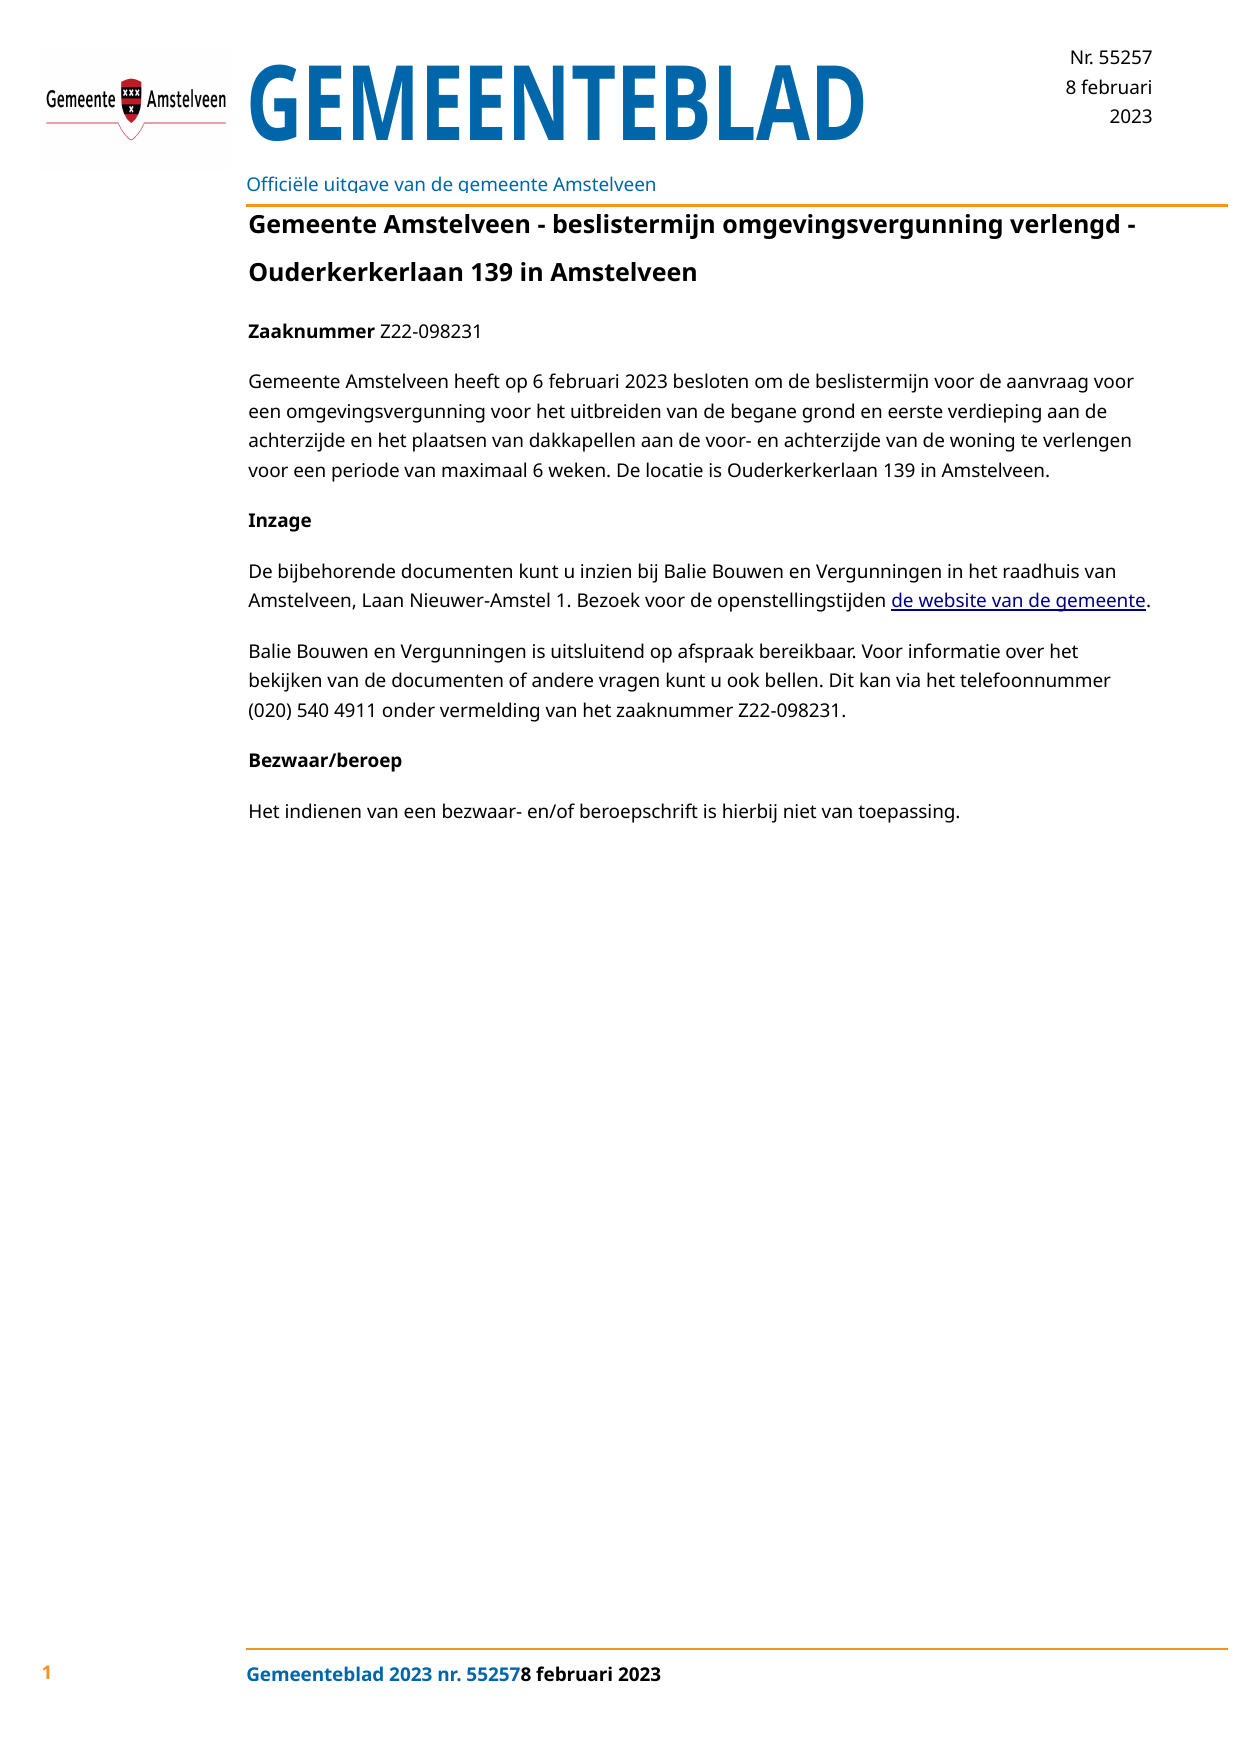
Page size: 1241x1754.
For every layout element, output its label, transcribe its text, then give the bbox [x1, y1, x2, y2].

text Het indienen van een bezwaar- en/of beroepschrift is hierbij niet van toepassing. [248, 798, 1152, 824]
text Zaaknummer Z22-098231 [248, 318, 1152, 344]
text Bezwaar/beroep [248, 747, 1152, 773]
picture [41, 47, 231, 172]
text Balie Bouwen en Vergunningen is uitsluitend op afspraak bereikbaar. Voor informatie over het bekijken van de documenten of andere vragen kunt u ook bellen. Dit kan via het telefoonnummer (020) 540 4911 onder vermelding van het zaaknummer Z22-098231. [248, 638, 1152, 723]
text De bijbehorende documenten kunt u inzien bij Balie Bouwen en Vergunningen in het raadhuis van Amstelveen, Laan Nieuwer-Amstel 1. Bezoek voor de openstellingstijden de website van de gemeente. [248, 558, 1152, 613]
text Gemeente Amstelveen heeft op 6 februari 2023 besloten om de beslistermijn voor de aanvraag voor een omgevingsvergunning voor het uitbreiden van de begane grond en eerste verdieping aan de achterzijde en het plaatsen van dakkapellen aan de voor- en achterzijde van de woning te verlengen voor een periode van maximaal 6 weken. De locatie is Ouderkerkerlaan 139 in Amstelveen. [248, 368, 1152, 483]
text Inzage [248, 507, 1152, 533]
text Gemeente Amstelveen - beslistermijn omgevingsvergunning verlengd - Ouderkerkerlaan 139 in Amstelveen [248, 207, 1152, 288]
